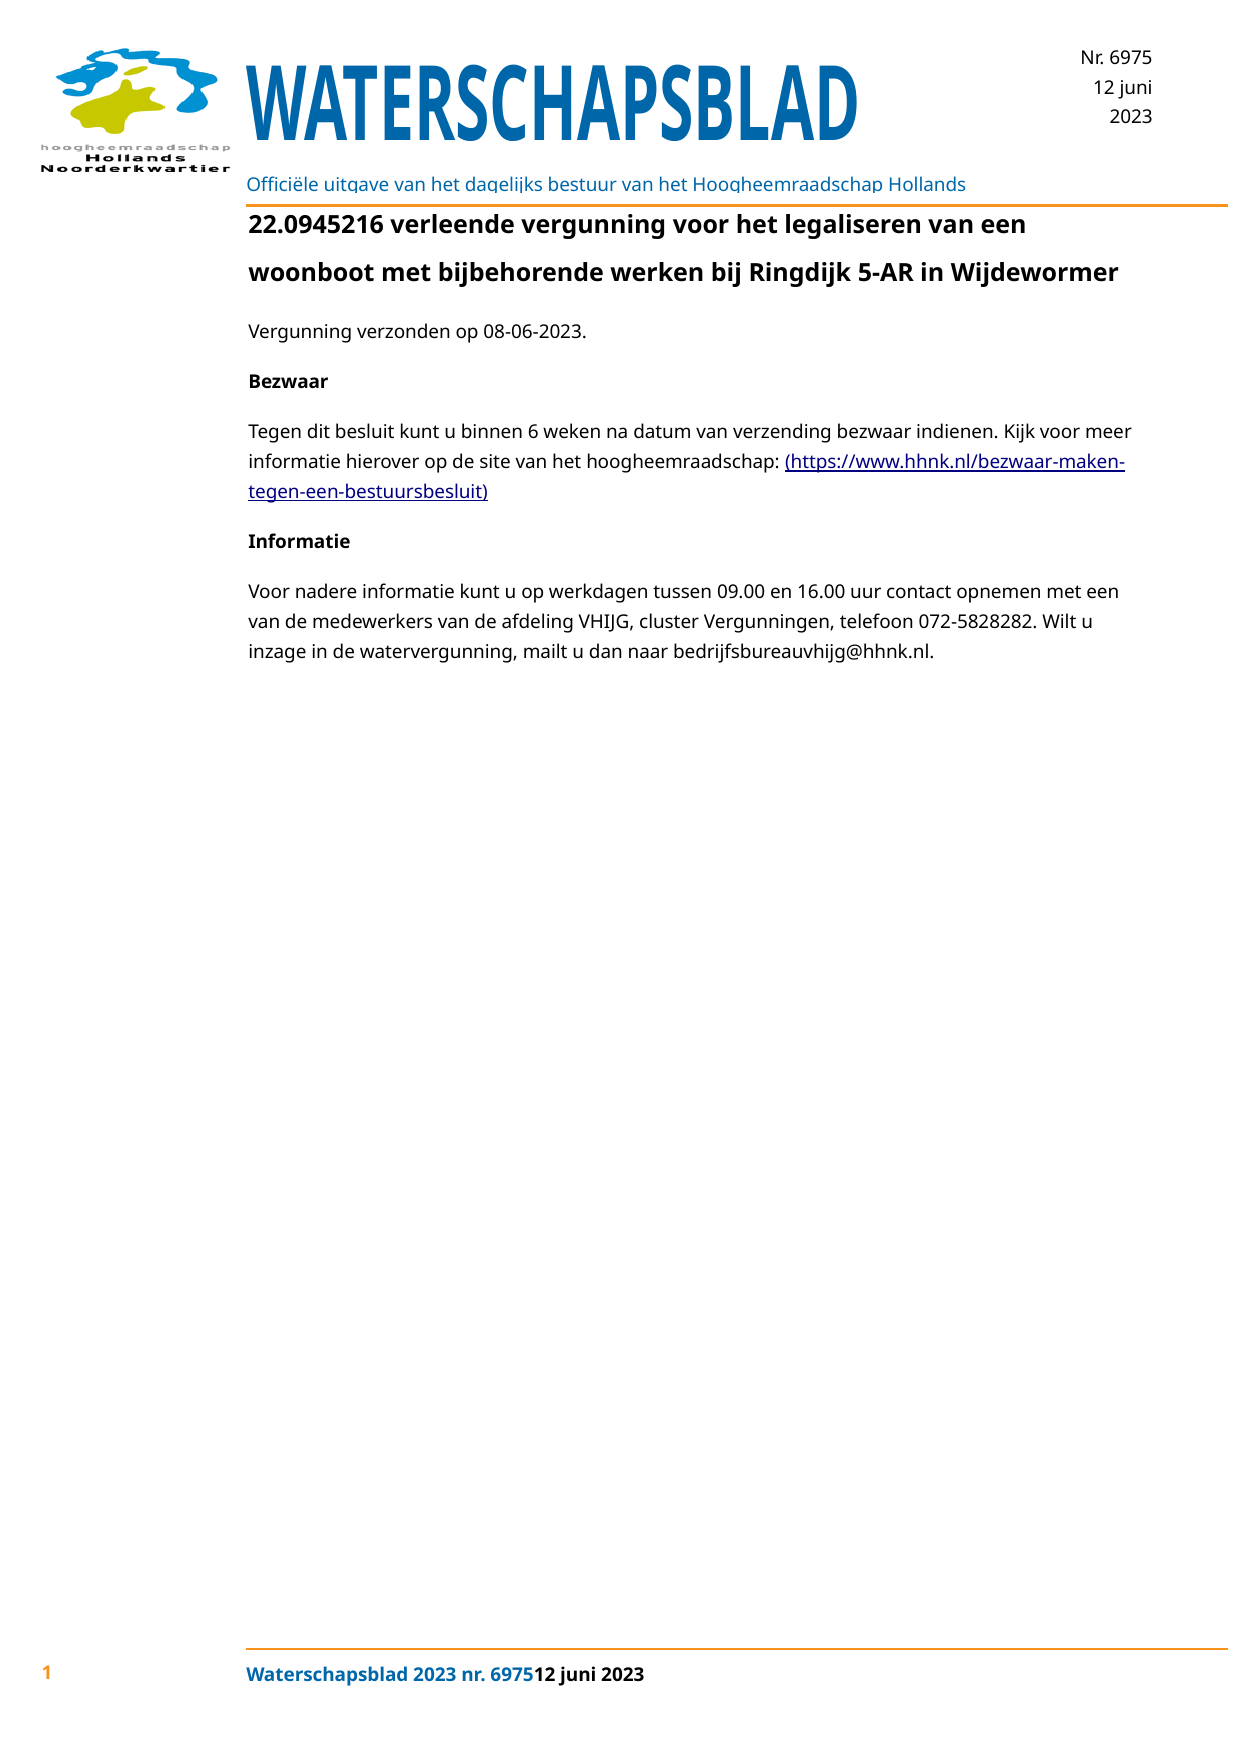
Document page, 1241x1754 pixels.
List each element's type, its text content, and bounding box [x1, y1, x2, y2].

text Tegen dit besluit kunt u binnen 6 weken na datum van verzending bezwaar indienen. Kijk voor meer informatie hierover op de site van het hoogheemraadschap: (https://www.hhnk.nl/bezwaar-maken-tegen-een-bestuursbesluit) [248, 419, 1152, 504]
text 22.0945216 verleende vergunning voor het legaliseren van een woonboot met bijbehorende werken bij Ringdijk 5-AR in Wijdewormer [248, 207, 1152, 288]
text Voor nadere informatie kunt u op werkdagen tussen 09.00 en 16.00 uur contact opnemen met een van de medewerkers van de afdeling VHIJG, cluster Vergunningen, telefoon 072-5828282. Wilt u inzage in de watervergunning, mailt u dan naar bedrijfsbureauvhijg@hhnk.nl. [248, 579, 1152, 664]
text Vergunning verzonden op 08-06-2023. [248, 318, 1152, 344]
picture [41, 47, 231, 172]
text Informatie [248, 528, 1152, 554]
text Bezwaar [248, 368, 1152, 394]
